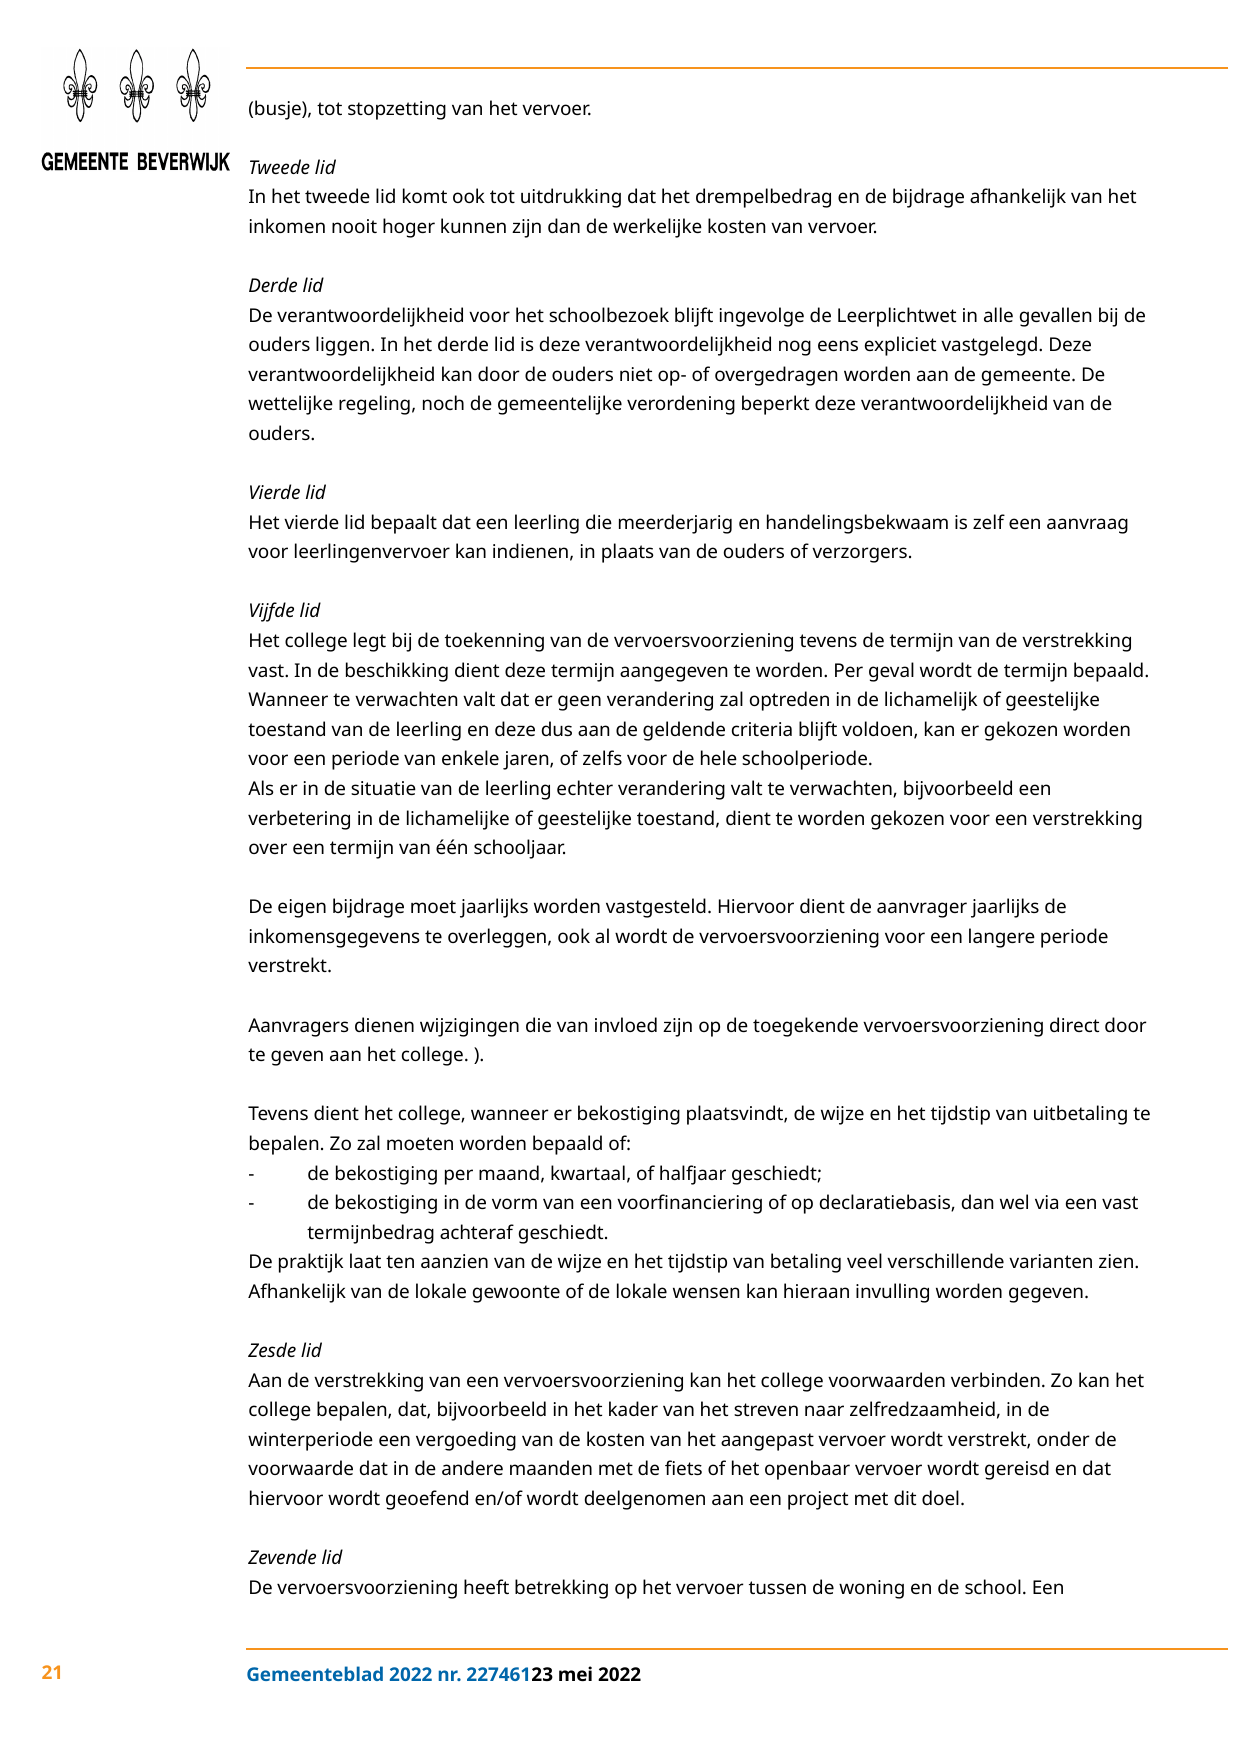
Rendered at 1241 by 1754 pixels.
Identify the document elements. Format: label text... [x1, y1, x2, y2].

text Het vierde lid bepaalt dat een leerling die meerderjarig en handelingsbekwaam is zelf een aanvraag voor leerlingenvervoer kan indienen, in plaats van de ouders of verzorgers. [248, 509, 1152, 564]
text De praktijk laat ten aanzien van de wijze en het tijdstip van betaling veel verschillende varianten zien. Afhankelijk van de lokale gewoonte of de lokale wensen kan hieraan invulling worden gegeven. [248, 1248, 1152, 1304]
text Aanvragers dienen wijzigingen die van invloed zijn op de toegekende vervoersvoorziening direct door te geven aan het college. ). [248, 1012, 1152, 1067]
picture [41, 47, 231, 172]
text Als er in de situatie van de leerling echter verandering valt te verwachten, bijvoorbeeld een verbetering in de lichamelijke of geestelijke toestand, dient te worden gekozen voor een verstrekking over een termijn van één schooljaar. [248, 775, 1152, 860]
text Tweede lid [248, 154, 1152, 180]
text Zevende lid [248, 1544, 1152, 1570]
text In het tweede lid komt ook tot uitdrukking dat het drempelbedrag en de bijdrage afhankelijk van het inkomen nooit hoger kunnen zijn dan de werkelijke kosten van vervoer. [248, 183, 1152, 239]
text Tevens dient het college, wanneer er bekostiging plaatsvindt, de wijze en het tijdstip van uitbetaling te bepalen. Zo zal moeten worden bepaald of: [248, 1101, 1152, 1156]
list de bekostiging per maand, kwartaal, of halfjaar geschiedt; [248, 1160, 1152, 1186]
text De eigen bijdrage moet jaarlijks worden vastgesteld. Hiervoor dient de aanvrager jaarlijks de inkomensgegevens te overleggen, ook al wordt de vervoersvoorziening voor een langere periode verstrekt. [248, 893, 1152, 978]
text Aan de verstrekking van een vervoersvoorziening kan het college voorwaarden verbinden. Zo kan het college bepalen, dat, bijvoorbeeld in het kader van het streven naar zelfredzaamheid, in de winterperiode een vergoeding van de kosten van het aangepast vervoer wordt verstrekt, onder de voorwaarde dat in de andere maanden met de fiets of het openbaar vervoer wordt gereisd en dat hiervoor wordt geoefend en/of wordt deelgenomen aan een project met dit doel. [248, 1367, 1152, 1511]
text De vervoersvoorziening heeft betrekking op het vervoer tussen de woning en de school. Een [248, 1574, 1152, 1600]
text (busje), tot stopzetting van het vervoer. [248, 95, 1152, 121]
text De verantwoordelijkheid voor het schoolbezoek blijft ingevolge de Leerplichtwet in alle gevallen bij de ouders liggen. In het derde lid is deze verantwoordelijkheid nog eens expliciet vastgelegd. Deze verantwoordelijkheid kan door de ouders niet op- of overgedragen worden aan de gemeente. De wettelijke regeling, noch de gemeentelijke verordening beperkt deze verantwoordelijkheid van de ouders. [248, 302, 1152, 446]
text Het college legt bij de toekenning van de vervoersvoorziening tevens de termijn van de verstrekking vast. In de beschikking dient deze termijn aangegeven te worden. Per geval wordt de termijn bepaald. [248, 627, 1152, 683]
text Derde lid [248, 272, 1152, 298]
text Zesde lid [248, 1337, 1152, 1363]
text Vijfde lid [248, 598, 1152, 623]
list de bekostiging in de vorm van een voorfinanciering of op declaratiebasis, dan wel via een vast termijnbedrag achteraf geschiedt. [248, 1189, 1152, 1245]
text Wanneer te verwachten valt dat er geen verandering zal optreden in de lichamelijk of geestelijke toestand van de leerling en deze dus aan de geldende criteria blijft voldoen, kan er gekozen worden voor een periode van enkele jaren, of zelfs voor de hele schoolperiode. [248, 686, 1152, 771]
text Vierde lid [248, 479, 1152, 505]
